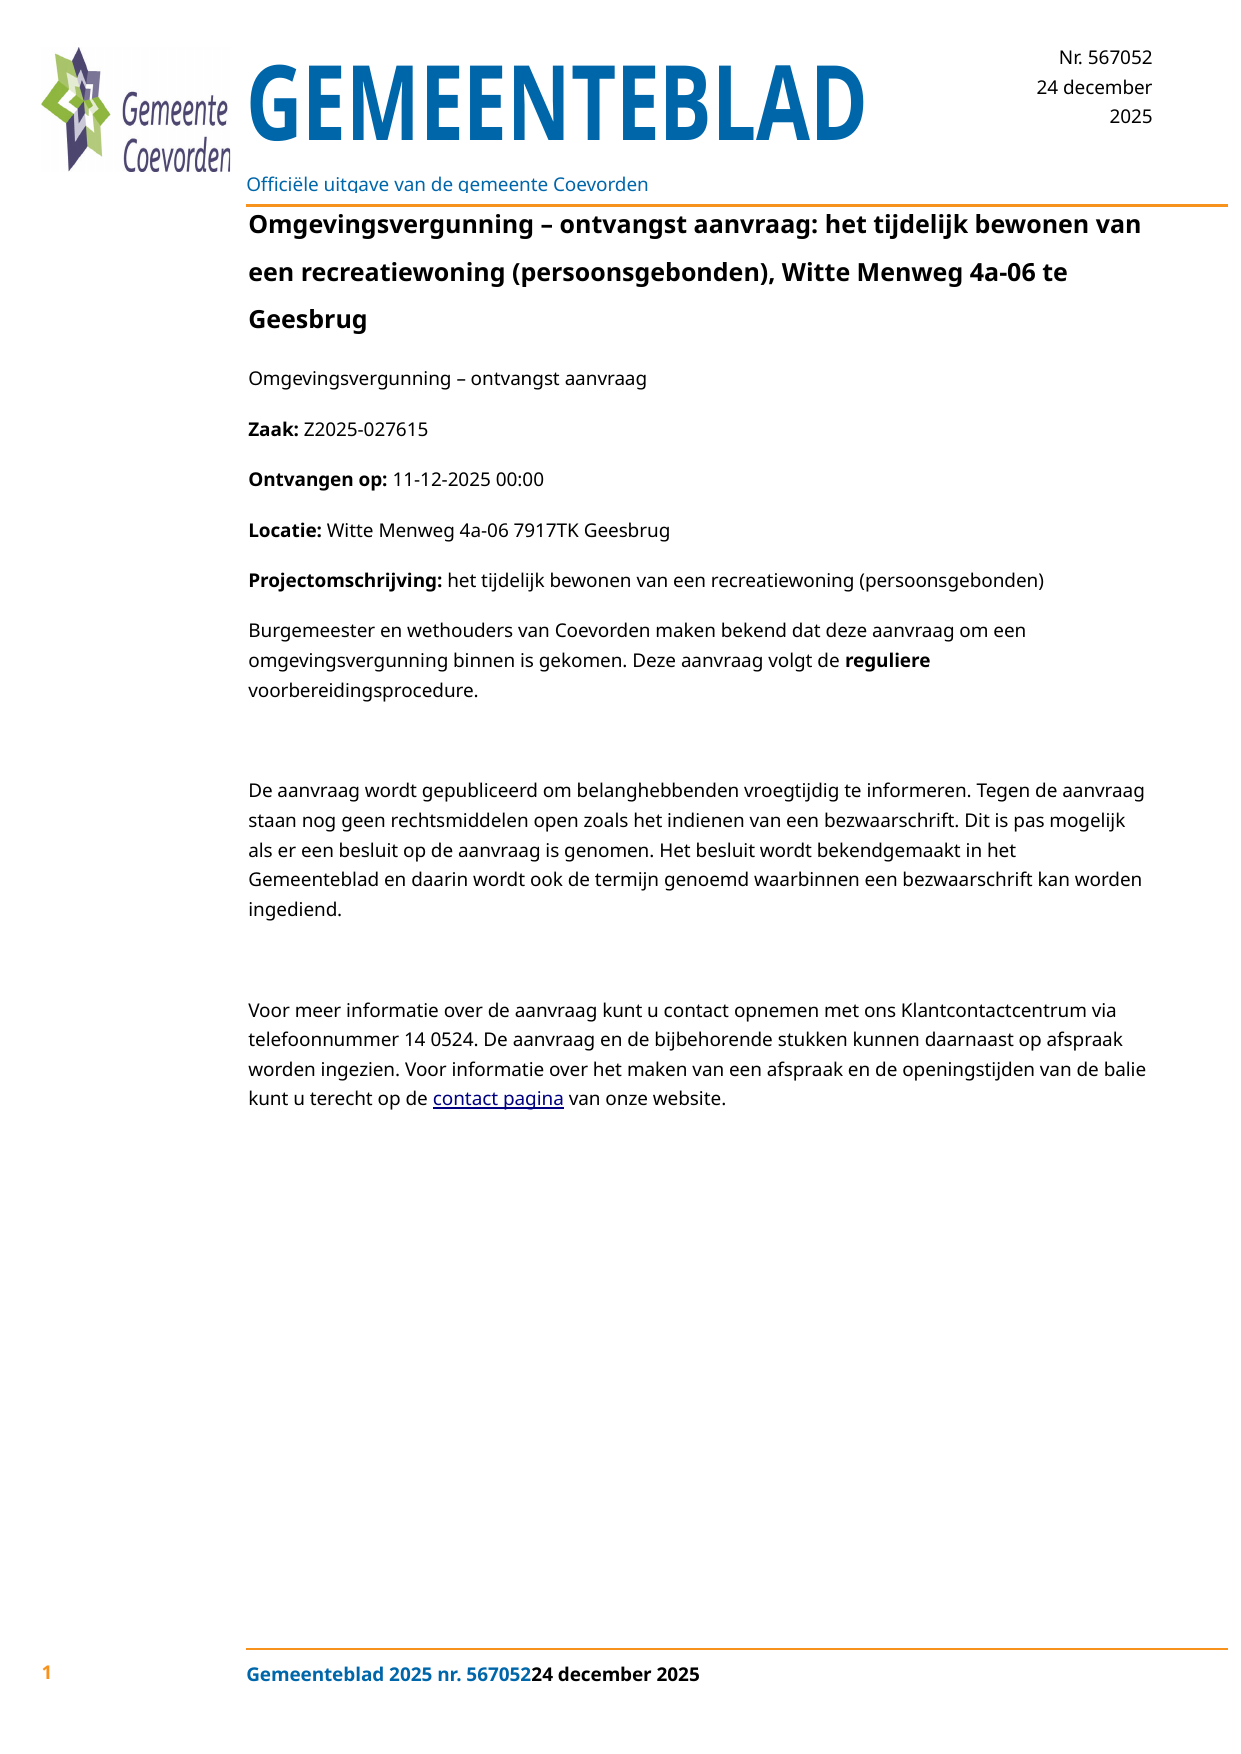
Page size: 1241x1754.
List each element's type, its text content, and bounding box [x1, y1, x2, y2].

text Omgevingsvergunning – ontvangst aanvraag [248, 366, 1152, 391]
picture [41, 47, 231, 172]
text Zaak: Z2025-027615 [248, 416, 1152, 442]
text Locatie: Witte Menweg 4a-06 7917TK Geesbrug [248, 517, 1152, 542]
text De aanvraag wordt gepubliceerd om belanghebbenden vroegtijdig te informeren. Tegen de aanvraag staan nog geen rechtsmiddelen open zoals het indienen van een bezwaarschrift. Dit is pas mogelijk als er een besluit op de aanvraag is genomen. Het besluit wordt bekendgemaakt in het Gemeenteblad en daarin wordt ook de termijn genoemd waarbinnen een bezwaarschrift kan worden ingediend. [248, 778, 1152, 922]
text Ontvangen op: 11-12-2025 00:00 [248, 466, 1152, 492]
text Voor meer informatie over de aanvraag kunt u contact opnemen met ons Klantcontactcentrum via telefoonnummer 14 0524. De aanvraag en de bijbehorende stukken kunnen daarnaast op afspraak worden ingezien. Voor informatie over het maken van een afspraak en de openingstijden van de balie kunt u terecht op de contact pagina van onze website. [248, 997, 1152, 1111]
text Omgevingsvergunning – ontvangst aanvraag: het tijdelijk bewonen van een recreatiewoning (persoonsgebonden), Witte Menweg 4a-06 te Geesbrug [248, 207, 1152, 336]
text Projectomschrijving: het tijdelijk bewonen van een recreatiewoning (persoonsgebonden) [248, 567, 1152, 593]
text Burgemeester en wethouders van Coevorden maken bekend dat deze aanvraag om een omgevingsvergunning binnen is gekomen. Deze aanvraag volgt de reguliere voorbereidingsprocedure. [248, 618, 1152, 702]
